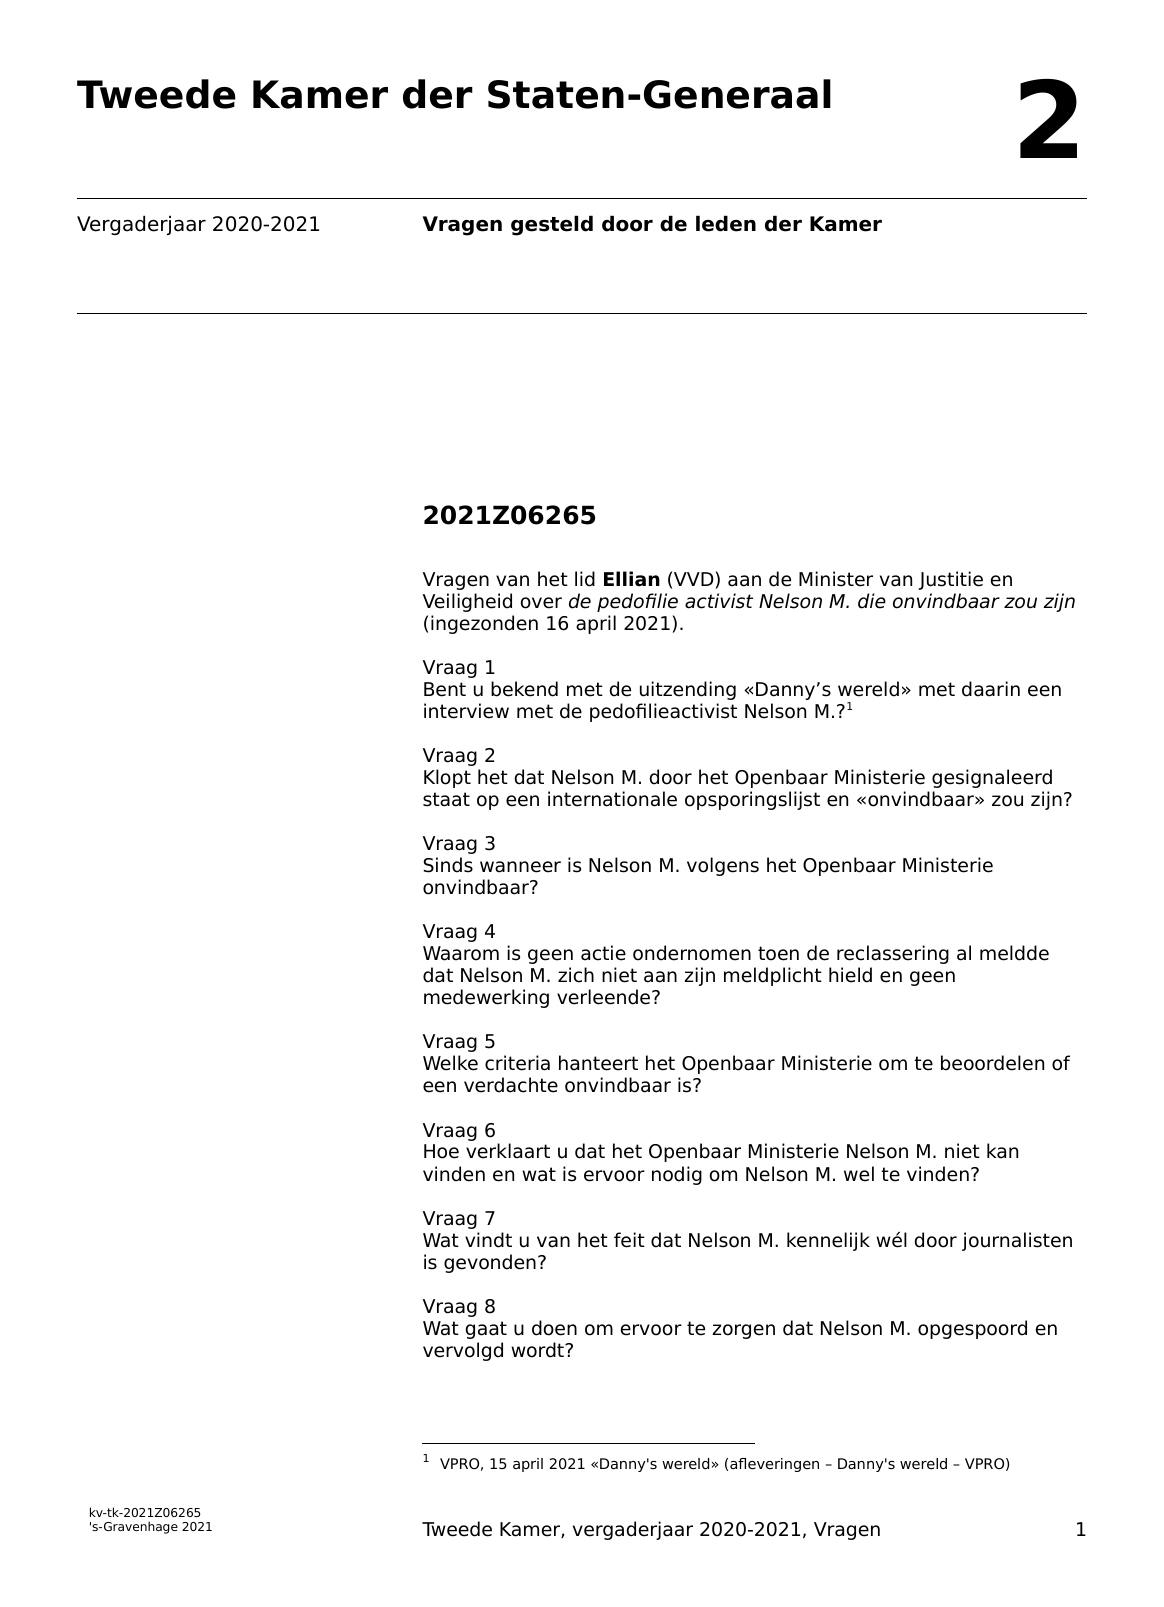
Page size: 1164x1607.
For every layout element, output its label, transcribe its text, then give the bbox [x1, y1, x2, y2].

text Sinds wanneer is Nelson M. volgens het Openbaar Ministerie onvindbaar? [422, 855, 1087, 899]
text VPRO, 15 april 2021 «Danny's wereld» (afleveringen – Danny's wereld – VPRO) [422, 1452, 1087, 1474]
text Vraag 7 [422, 1208, 1087, 1229]
text Vraag 3 [422, 833, 1087, 855]
text Vraag 5 [422, 1031, 1087, 1053]
text 2021Z06265 [422, 501, 1087, 531]
text Hoe verklaart u dat het Openbaar Ministerie Nelson M. niet kan vinden en wat is ervoor nodig om Nelson M. wel te vinden? [422, 1141, 1087, 1185]
text Vraag 2 [422, 745, 1087, 767]
text Klopt het dat Nelson M. door het Openbaar Ministerie gesignaleerd staat op een internationale opsporingslijst en «onvindbaar» zou zijn? [422, 767, 1087, 811]
text Vragen van het lid Ellian (VVD) aan de Minister van Justitie en Veiligheid over de pedofilie activist Nelson M. die onvindbaar zou zijn (ingezonden 16 april 2021). [422, 569, 1087, 635]
text Bent u bekend met de uitzending «Danny’s wereld» met daarin een interview met de pedofilieactivist Nelson M.? [422, 679, 1087, 723]
table_cell Vergaderjaar 2020-2021 [77, 199, 422, 313]
text Wat gaat u doen om ervoor te zorgen dat Nelson M. opgespoord en vervolgd wordt? [422, 1318, 1087, 1362]
text Welke criteria hanteert het Openbaar Ministerie om te beoordelen of een verdachte onvindbaar is? [422, 1053, 1087, 1097]
text Vraag 4 [422, 921, 1087, 943]
table_header 2 [886, 59, 1087, 198]
text Vraag 1 [422, 657, 1087, 679]
table_header Tweede Kamer der Staten-Generaal [77, 59, 886, 198]
text Wat vindt u van het feit dat Nelson M. kennelijk wél door journalisten is gevonden? [422, 1229, 1087, 1273]
text Waarom is geen actie ondernomen toen de reclassering al meldde dat Nelson M. zich niet aan zijn meldplicht hield en geen medewerking verleende? [422, 943, 1087, 1009]
text Vraag 6 [422, 1119, 1087, 1141]
text Vraag 8 [422, 1296, 1087, 1318]
text 's-Gravenhage 2021 [88, 1520, 323, 1534]
table_cell Vragen gesteld door de leden der Kamer [422, 199, 1087, 313]
text kv-tk-2021Z06265 [88, 1506, 323, 1520]
